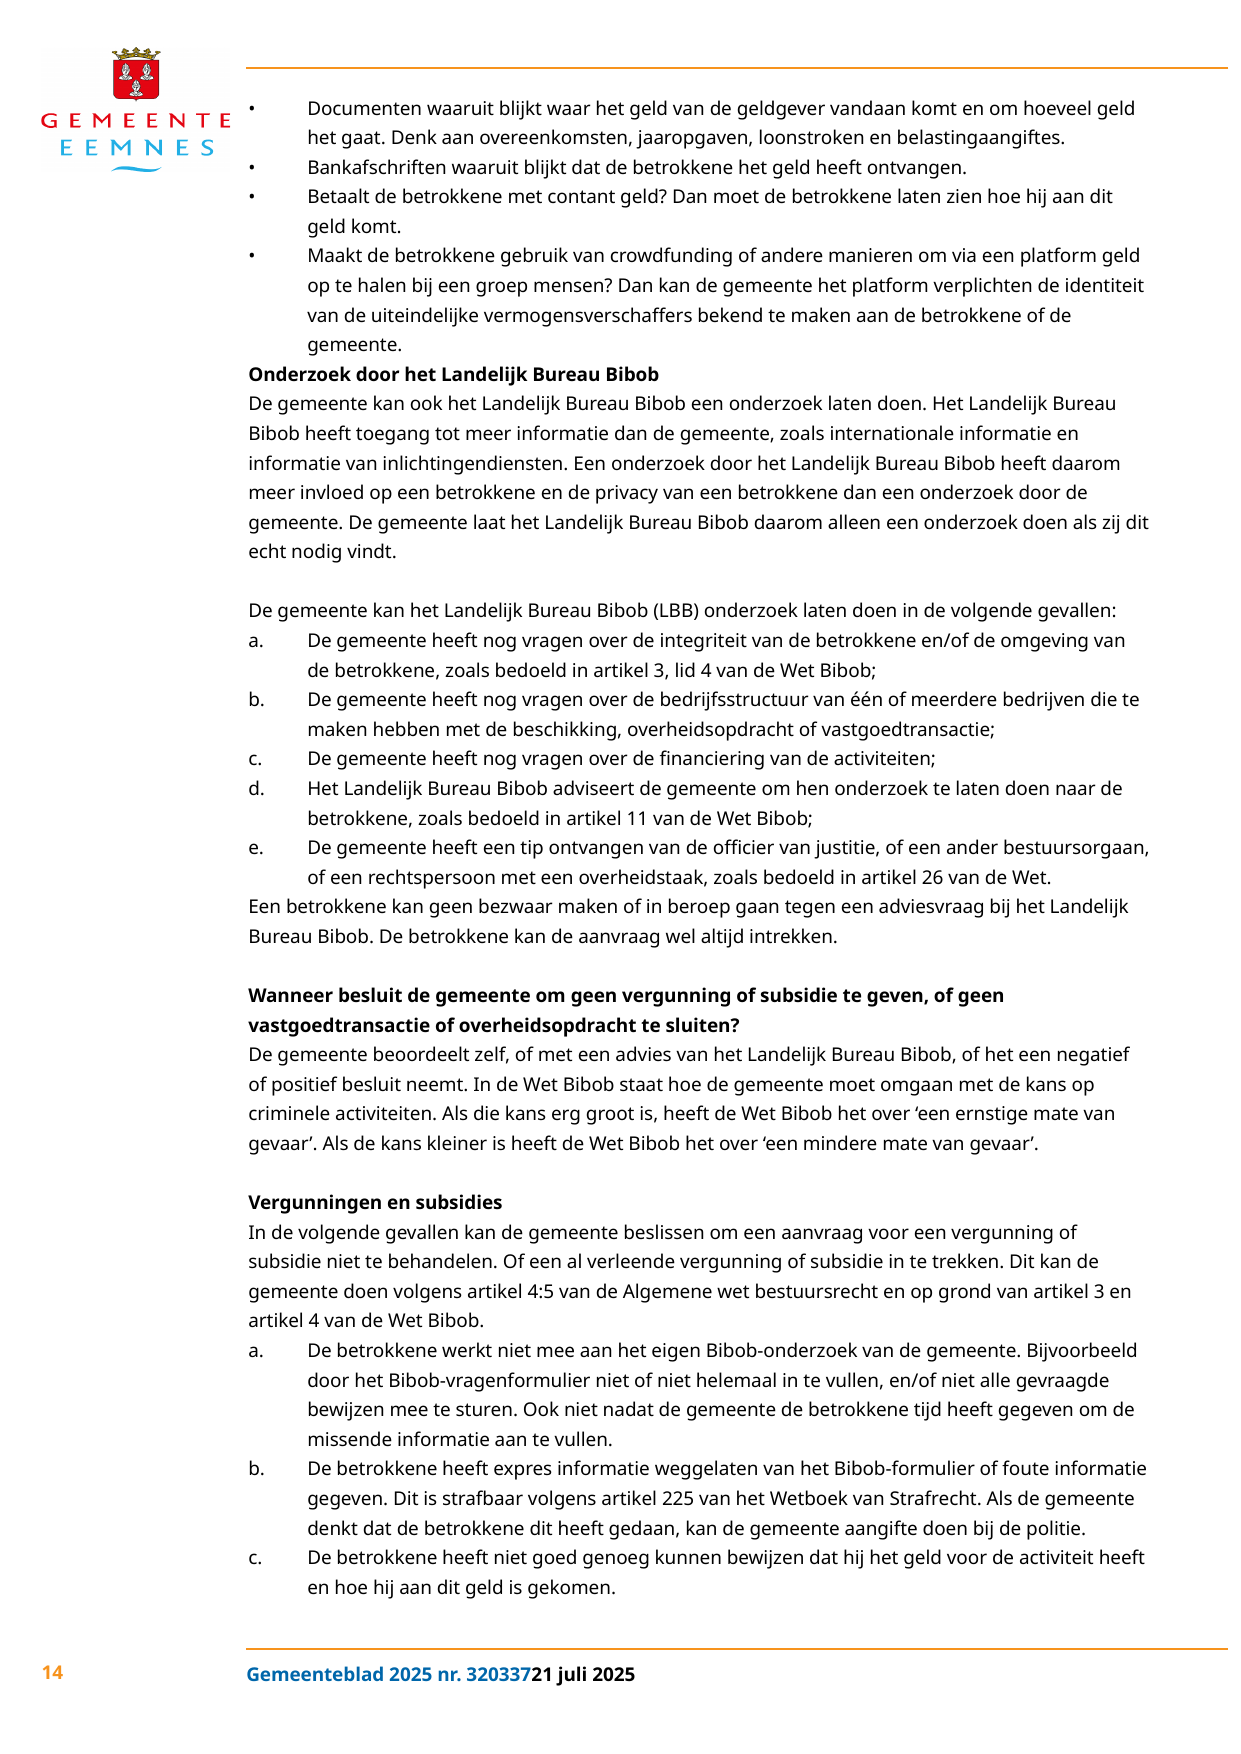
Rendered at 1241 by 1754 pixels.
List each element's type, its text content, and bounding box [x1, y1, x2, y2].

list Bankafschriften waaruit blijkt dat de betrokkene het geld heeft ontvangen. [248, 154, 1152, 180]
text De gemeente kan het Landelijk Bureau Bibob (LBB) onderzoek laten doen in de volgende gevallen: [248, 598, 1152, 623]
list De gemeente heeft een tip ontvangen van de officier van justitie, of een ander bestuursorgaan, of een rechtspersoon met een overheidstaak, zoals bedoeld in artikel 26 van de Wet. [248, 834, 1152, 890]
text De gemeente kan ook het Landelijk Bureau Bibob een onderzoek laten doen. Het Landelijk Bureau Bibob heeft toegang tot meer informatie dan de gemeente, zoals internationale informatie en informatie van inlichtingendiensten. Een onderzoek door het Landelijk Bureau Bibob heeft daarom meer invloed op een betrokkene en de privacy van een betrokkene dan een onderzoek door de gemeente. De gemeente laat het Landelijk Bureau Bibob daarom alleen een onderzoek doen als zij dit echt nodig vindt. [248, 391, 1152, 564]
text De gemeente beoordeelt zelf, of met een advies van het Landelijk Bureau Bibob, of het een negatief of positief besluit neemt. In de Wet Bibob staat hoe de gemeente moet omgaan met de kans op criminele activiteiten. Als die kans erg groot is, heeft de Wet Bibob het over ‘een ernstige mate van gevaar’. Als de kans kleiner is heeft de Wet Bibob het over ‘een mindere mate van gevaar’. [248, 1041, 1152, 1156]
picture [41, 47, 231, 172]
text Een betrokkene kan geen bezwaar maken of in beroep gaan tegen een adviesvraag bij het Landelijk Bureau Bibob. De betrokkene kan de aanvraag wel altijd intrekken. [248, 893, 1152, 949]
text Vergunningen en subsidies [248, 1189, 1152, 1215]
list De gemeente heeft nog vragen over de bedrijfsstructuur van één of meerdere bedrijven die te maken hebben met de beschikking, overheidsopdracht of vastgoedtransactie; [248, 686, 1152, 742]
list Betaalt de betrokkene met contant geld? Dan moet de betrokkene laten zien hoe hij aan dit geld komt. [248, 183, 1152, 239]
list Maakt de betrokkene gebruik van crowdfunding of andere manieren om via een platform geld op te halen bij een groep mensen? Dan kan de gemeente het platform verplichten de identiteit van de uiteindelijke vermogensverschaffers bekend te maken aan de betrokkene of de gemeente. [248, 243, 1152, 357]
list De betrokkene werkt niet mee aan het eigen Bibob-onderzoek van de gemeente. Bijvoorbeeld door het Bibob-vragenformulier niet of niet helemaal in te vullen, en/of niet alle gevraagde bewijzen mee te sturen. Ook niet nadat de gemeente de betrokkene tijd heeft gegeven om de missende informatie aan te vullen. [248, 1337, 1152, 1452]
list Het Landelijk Bureau Bibob adviseert de gemeente om hen onderzoek te laten doen naar de betrokkene, zoals bedoeld in artikel 11 van de Wet Bibob; [248, 775, 1152, 831]
list De betrokkene heeft niet goed genoeg kunnen bewijzen dat hij het geld voor de activiteit heeft en hoe hij aan dit geld is gekomen. [248, 1544, 1152, 1600]
list De gemeente heeft nog vragen over de financiering van de activiteiten; [248, 746, 1152, 771]
list De gemeente heeft nog vragen over de integriteit van de betrokkene en/of de omgeving van de betrokkene, zoals bedoeld in artikel 3, lid 4 van de Wet Bibob; [248, 627, 1152, 683]
text Wanneer besluit de gemeente om geen vergunning of subsidie te geven, of geen vastgoedtransactie of overheidsopdracht te sluiten? [248, 982, 1152, 1038]
list De betrokkene heeft expres informatie weggelaten van het Bibob-formulier of foute informatie gegeven. Dit is strafbaar volgens artikel 225 van het Wetboek van Strafrecht. Als de gemeente denkt dat de betrokkene dit heeft gedaan, kan de gemeente aangifte doen bij de politie. [248, 1456, 1152, 1541]
text Onderzoek door het Landelijk Bureau Bibob [248, 361, 1152, 387]
list Documenten waaruit blijkt waar het geld van de geldgever vandaan komt en om hoeveel geld het gaat. Denk aan overeenkomsten, jaaropgaven, loonstroken en belastingaangiftes. [248, 95, 1152, 150]
text In de volgende gevallen kan de gemeente beslissen om een aanvraag voor een vergunning of subsidie niet te behandelen. Of een al verleende vergunning of subsidie in te trekken. Dit kan de gemeente doen volgens artikel 4:5 van de Algemene wet bestuursrecht en op grond van artikel 3 en artikel 4 van de Wet Bibob. [248, 1219, 1152, 1333]
